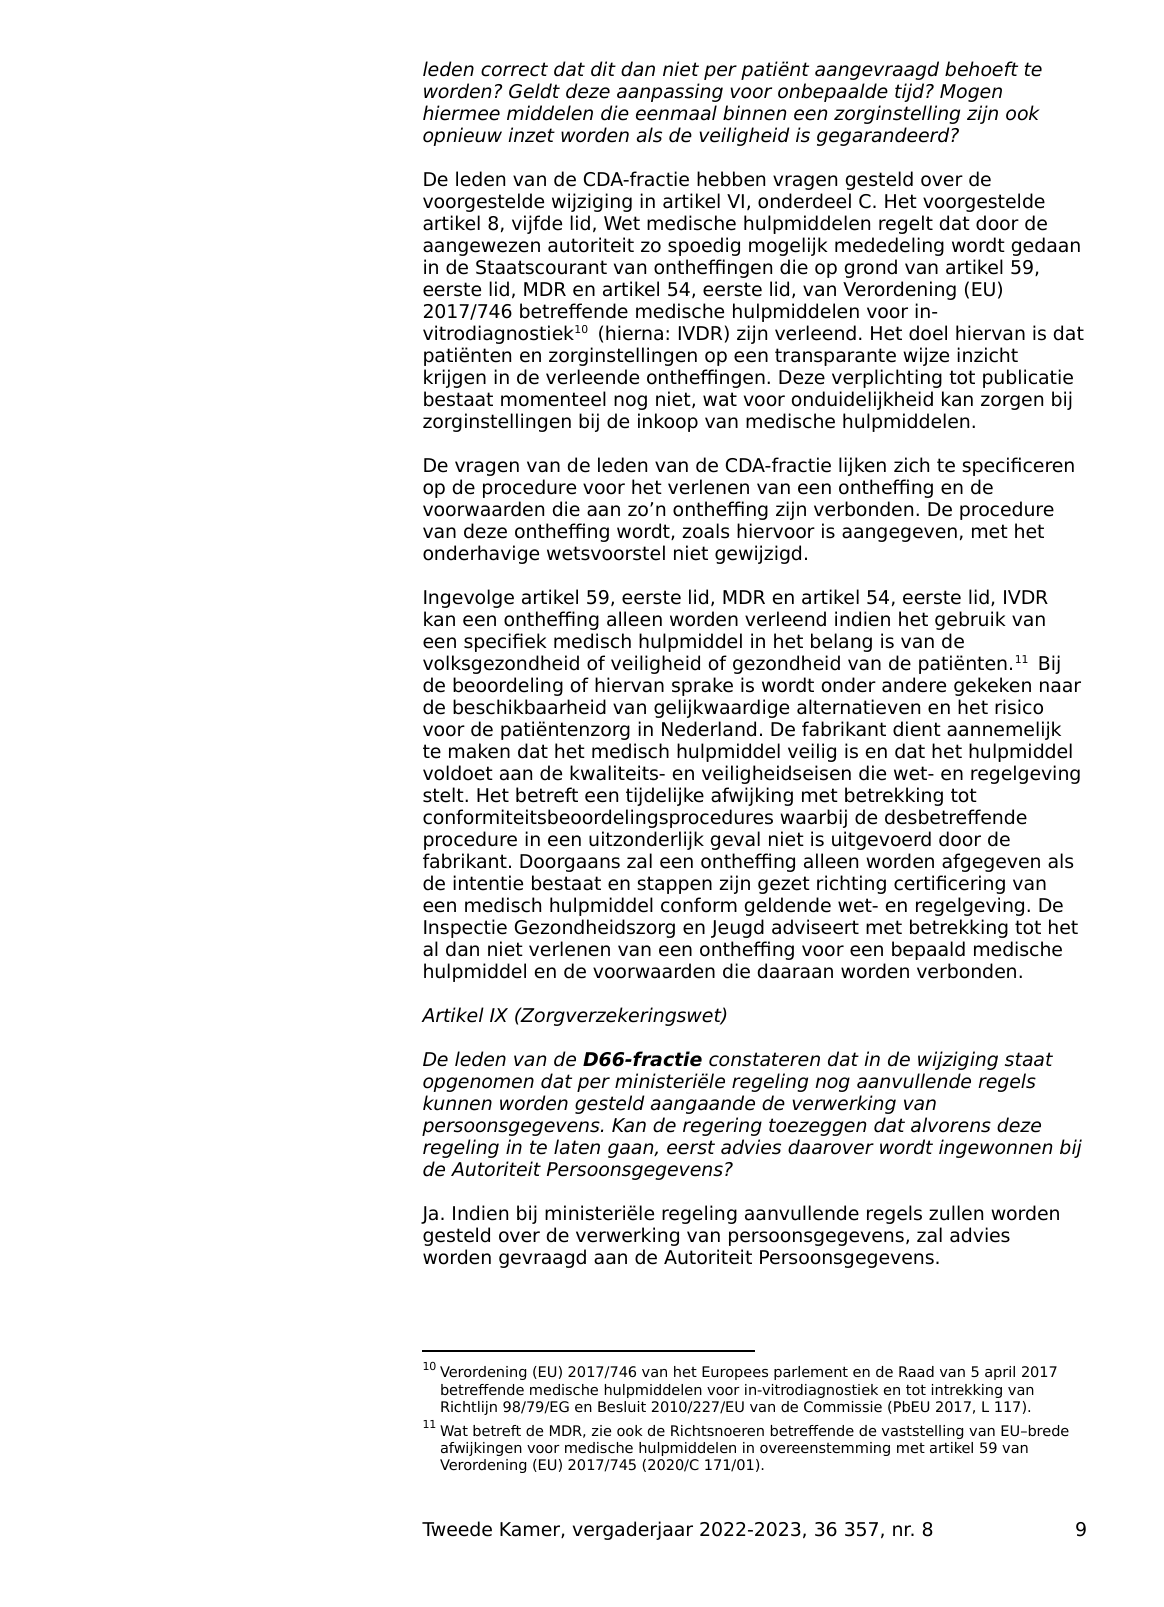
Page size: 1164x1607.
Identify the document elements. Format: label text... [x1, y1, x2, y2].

text leden correct dat dit dan niet per patiënt aangevraagd behoeft te worden? Geldt deze aanpassing voor onbepaalde tijd? Mogen hiermee middelen die eenmaal binnen een zorginstelling zijn ook opnieuw inzet worden als de veiligheid is gegarandeerd? [422, 59, 1087, 147]
text De vragen van de leden van de CDA-fractie lijken zich te specificeren op de procedure voor het verlenen van een ontheffing en de voorwaarden die aan zo’n ontheffing zijn verbonden. De procedure van deze ontheffing wordt, zoals hiervoor is aangegeven, met het onderhavige wetsvoorstel niet gewijzigd. [422, 455, 1087, 565]
text Verordening (EU) 2017/746 van het Europees parlement en de Raad van 5 april 2017 betreffende medische hulpmiddelen voor in-vitrodiagnostiek en tot intrekking van Richtlijn 98/79/EG en Besluit 2010/227/EU van de Commissie (PbEU 2017, L 117). [422, 1360, 1087, 1416]
text De leden van de D66-fractie constateren dat in de wijziging staat opgenomen dat per ministeriële regeling nog aanvullende regels kunnen worden gesteld aangaande de verwerking van persoonsgegevens. Kan de regering toezeggen dat alvorens deze regeling in te laten gaan, eerst advies daarover wordt ingewonnen bij de Autoriteit Persoonsgegevens? [422, 1049, 1087, 1181]
text Ja. Indien bij ministeriële regeling aanvullende regels zullen worden gesteld over de verwerking van persoonsgegevens, zal advies worden gevraagd aan de Autoriteit Persoonsgegevens. [422, 1203, 1087, 1269]
text De leden van de CDA-fractie hebben vragen gesteld over de voorgestelde wijziging in artikel VI, onderdeel C. Het voorgestelde artikel 8, vijfde lid, Wet medische hulpmiddelen regelt dat door de aangewezen autoriteit zo spoedig mogelijk mededeling wordt gedaan in de Staatscourant van ontheffingen die op grond van artikel 59, eerste lid, MDR en artikel 54, eerste lid, van Verordening (EU) 2017/746 betreffende medische hulpmiddelen voor in-vitrodiagnostiek (hierna: IVDR) zijn verleend. Het doel hiervan is dat patiënten en zorginstellingen op een transparante wijze inzicht krijgen in de verleende ontheffingen. Deze verplichting tot publicatie bestaat momenteel nog niet, wat voor onduidelijkheid kan zorgen bij zorginstellingen bij de inkoop van medische hulpmiddelen. [422, 169, 1087, 433]
text Ingevolge artikel 59, eerste lid, MDR en artikel 54, eerste lid, IVDR kan een ontheffing alleen worden verleend indien het gebruik van een specifiek medisch hulpmiddel in het belang is van de volksgezondheid of veiligheid of gezondheid van de patiënten. Bij de beoordeling of hiervan sprake is wordt onder andere gekeken naar de beschikbaarheid van gelijkwaardige alternatieven en het risico voor de patiëntenzorg in Nederland. De fabrikant dient aannemelijk te maken dat het medisch hulpmiddel veilig is en dat het hulpmiddel voldoet aan de kwaliteits- en veiligheidseisen die wet- en regelgeving stelt. Het betreft een tijdelijke afwijking met betrekking tot conformiteitsbeoordelingsprocedures waarbij de desbetreffende procedure in een uitzonderlijk geval niet is uitgevoerd door de fabrikant. Doorgaans zal een ontheffing alleen worden afgegeven als de intentie bestaat en stappen zijn gezet richting certificering van een medisch hulpmiddel conform geldende wet- en regelgeving. De Inspectie Gezondheidszorg en Jeugd adviseert met betrekking tot het al dan niet verlenen van een ontheffing voor een bepaald medische hulpmiddel en de voorwaarden die daaraan worden verbonden. [422, 587, 1087, 983]
text Wat betreft de MDR, zie ook de Richtsnoeren betreffende de vaststelling van EU–brede afwijkingen voor medische hulpmiddelen in overeenstemming met artikel 59 van Verordening (EU) 2017/745 (2020/C 171/01). [422, 1418, 1087, 1474]
subtitle Artikel IX (Zorgverzekeringswet) [422, 1005, 1087, 1027]
